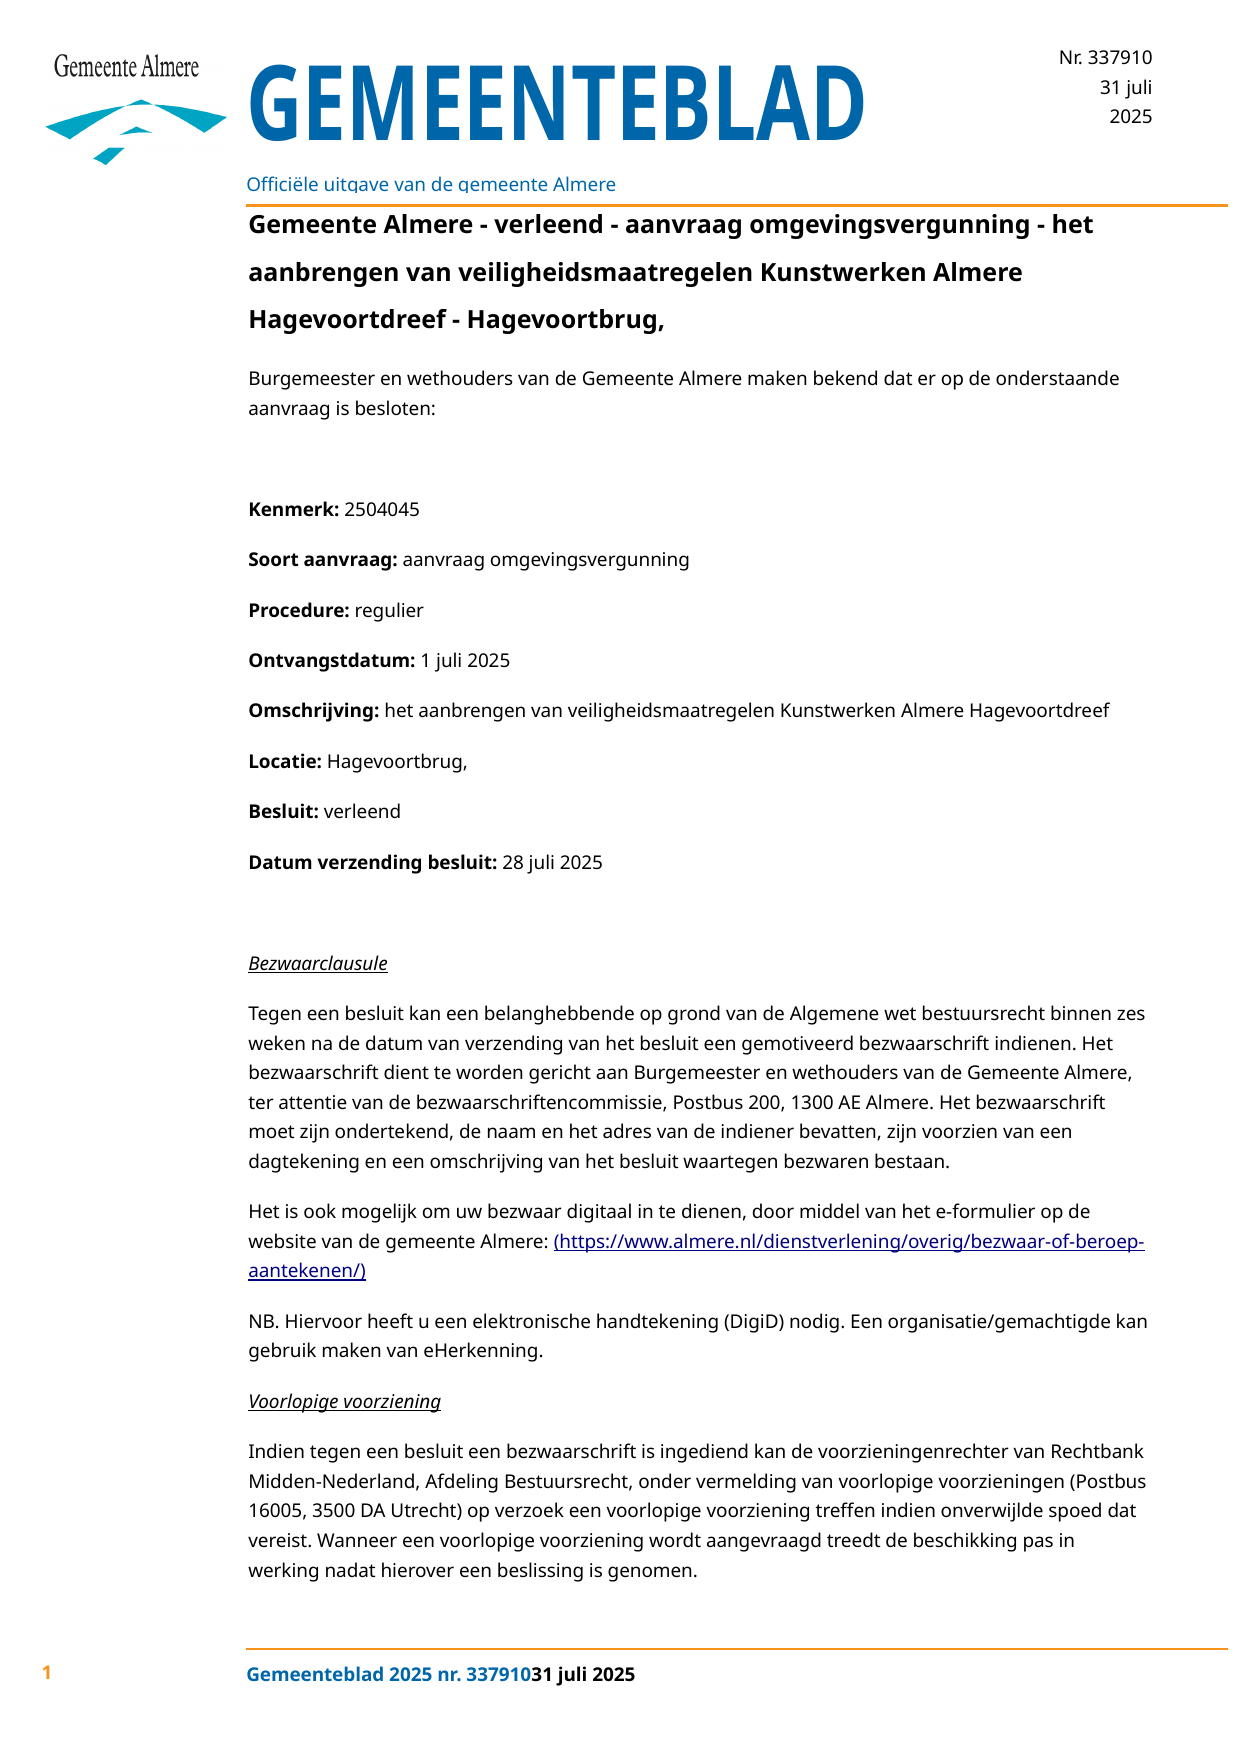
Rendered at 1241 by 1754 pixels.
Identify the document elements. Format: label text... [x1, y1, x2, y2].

text Bezwaarclausule [248, 950, 1152, 975]
text Indien tegen een besluit een bezwaarschrift is ingediend kan de voorzieningenrechter van Rechtbank Midden-Nederland, Afdeling Bestuursrecht, onder vermelding van voorlopige voorzieningen (Postbus 16005, 3500 DA Utrecht) op verzoek een voorlopige voorziening treffen indien onverwijlde spoed dat vereist. Wanneer een voorlopige voorziening wordt aangevraagd treedt de beschikking pas in werking nadat hierover een beslissing is genomen. [248, 1438, 1152, 1582]
text Locatie: Hagevoortbrug, [248, 748, 1152, 774]
text Datum verzending besluit: 28 juli 2025 [248, 849, 1152, 874]
text Het is ook mogelijk om uw bezwaar digitaal in te dienen, door middel van het e-formulier op de website van de gemeente Almere: (https://www.almere.nl/dienstverlening/overig/bezwaar-of-beroep-aantekenen/) [248, 1198, 1152, 1283]
text NB. Hiervoor heeft u een elektronische handtekening (DigiD) nodig. Een organisatie/gemachtigde kan gebruik maken van eHerkenning. [248, 1308, 1152, 1363]
text Procedure: regulier [248, 597, 1152, 622]
text Tegen een besluit kan een belanghebbende op grond van de Algemene wet bestuursrecht binnen zes weken na de datum van verzending van het besluit een gemotiveerd bezwaarschrift indienen. Het bezwaarschrift dient te worden gericht aan Burgemeester en wethouders van de Gemeente Almere, ter attentie van de bezwaarschriftencommissie, Postbus 200, 1300 AE Almere. Het bezwaarschrift moet zijn ondertekend, de naam en het adres van de indiener bevatten, zijn voorzien van een dagtekening en een omschrijving van het besluit waartegen bezwaren bestaan. [248, 1000, 1152, 1174]
text Omschrijving: het aanbrengen van veiligheidsmaatregelen Kunstwerken Almere Hagevoortdreef [248, 698, 1152, 723]
text Voorlopige voorziening [248, 1388, 1152, 1414]
text Besluit: verleend [248, 798, 1152, 824]
text Ontvangstdatum: 1 juli 2025 [248, 647, 1152, 673]
text Kenmerk: 2504045 [248, 496, 1152, 522]
picture [41, 47, 231, 172]
text Gemeente Almere - verleend - aanvraag omgevingsvergunning - het aanbrengen van veiligheidsmaatregelen Kunstwerken Almere Hagevoortdreef - Hagevoortbrug, [248, 207, 1152, 336]
text Soort aanvraag: aanvraag omgevingsvergunning [248, 546, 1152, 572]
text Burgemeester en wethouders van de Gemeente Almere maken bekend dat er op de onderstaande aanvraag is besloten: [248, 366, 1152, 421]
